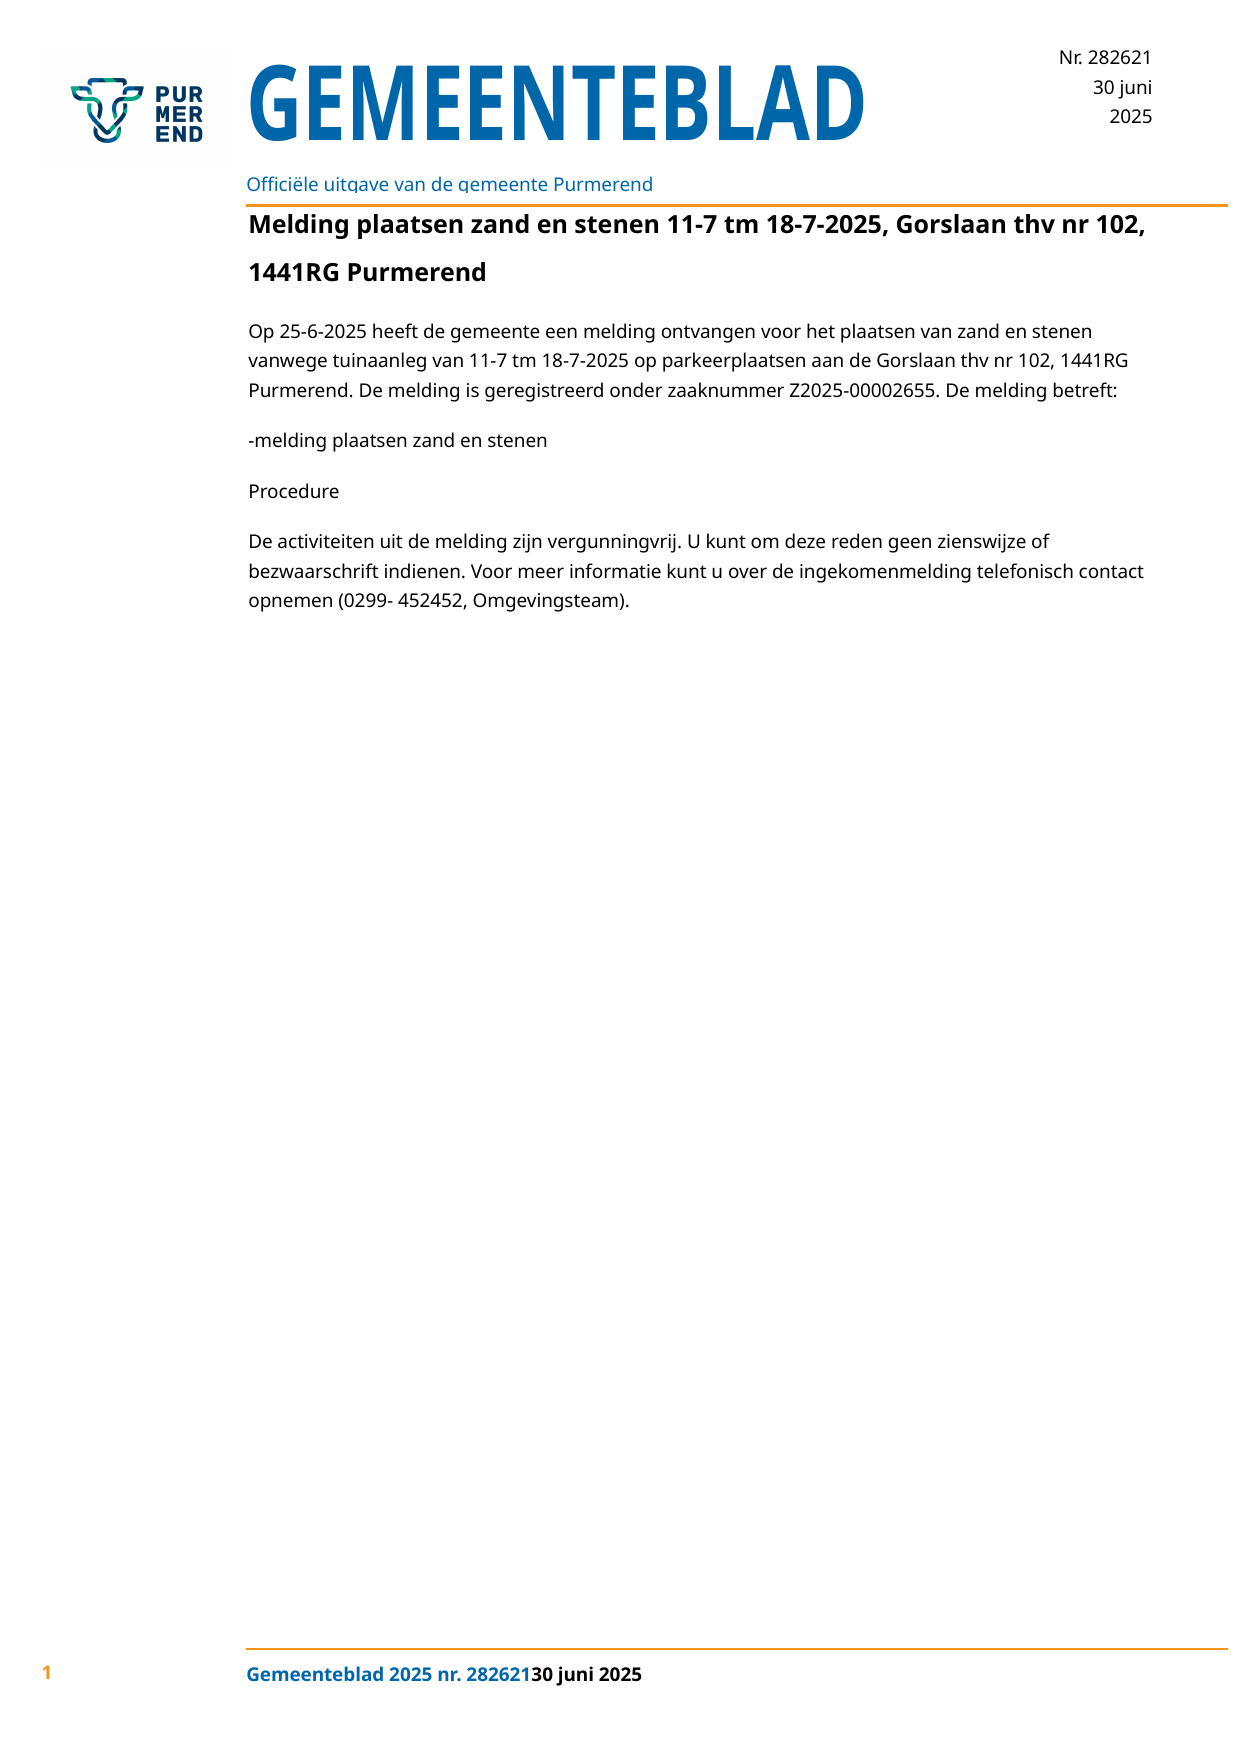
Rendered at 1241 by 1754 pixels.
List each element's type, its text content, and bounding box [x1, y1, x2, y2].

text De activiteiten uit de melding zijn vergunningvrij. U kunt om deze reden geen zienswijze of bezwaarschrift indienen. Voor meer informatie kunt u over de ingekomenmelding telefonisch contact opnemen (0299- 452452, Omgevingsteam). [248, 528, 1152, 613]
picture [41, 47, 231, 172]
text Procedure [248, 478, 1152, 504]
text -melding plaatsen zand en stenen [248, 427, 1152, 453]
text Melding plaatsen zand en stenen 11-7 tm 18-7-2025, Gorslaan thv nr 102, 1441RG Purmerend [248, 207, 1152, 288]
text Op 25-6-2025 heeft de gemeente een melding ontvangen voor het plaatsen van zand en stenen vanwege tuinaanleg van 11-7 tm 18-7-2025 op parkeerplaatsen aan de Gorslaan thv nr 102, 1441RG Purmerend. De melding is geregistreerd onder zaaknummer Z2025-00002655. De melding betreft: [248, 318, 1152, 403]
